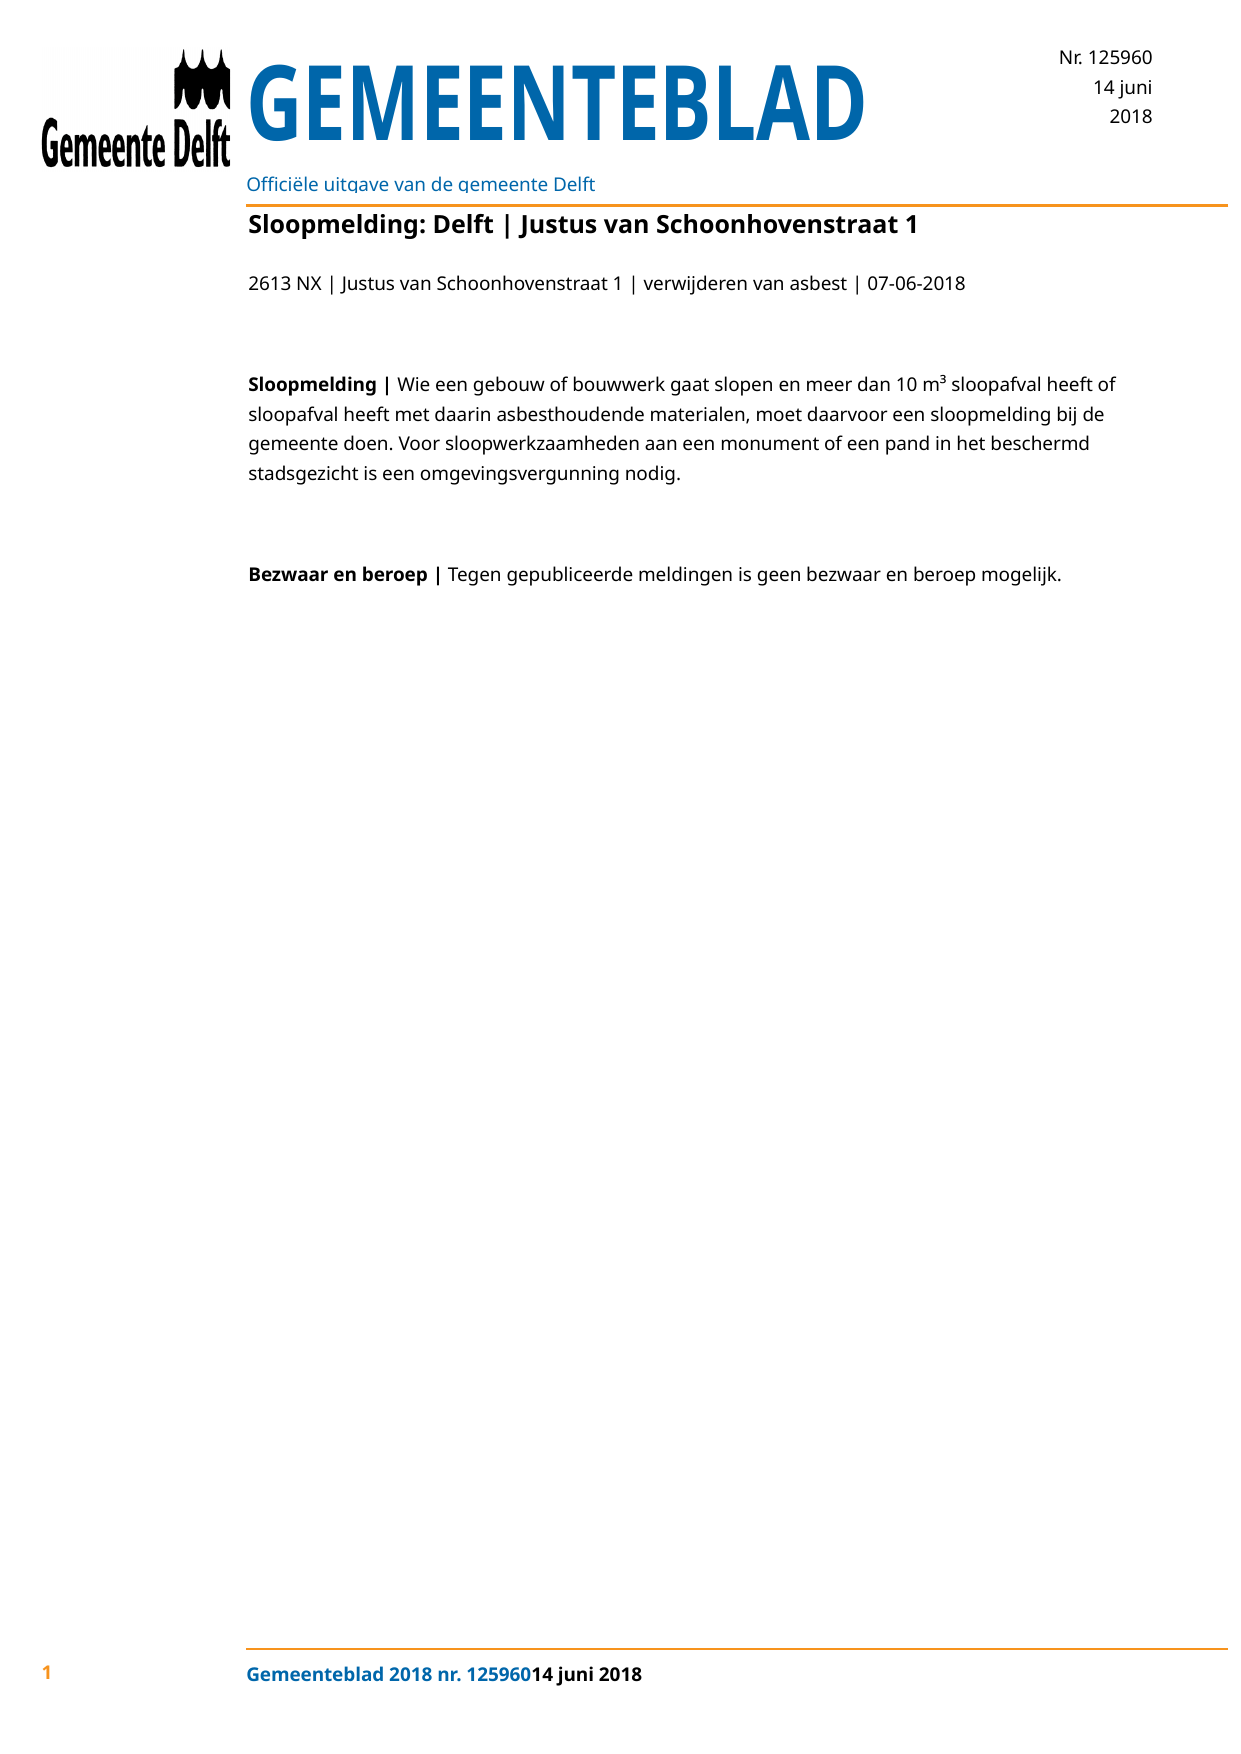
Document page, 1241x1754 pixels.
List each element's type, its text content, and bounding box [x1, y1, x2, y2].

text 2613 NX | Justus van Schoonhovenstraat 1 | verwijderen van asbest | 07-06-2018 [248, 270, 1152, 296]
text Sloopmelding: Delft | Justus van Schoonhovenstraat 1 [248, 207, 1152, 241]
text Bezwaar en beroep | Tegen gepubliceerde meldingen is geen bezwaar en beroep mogelijk. [248, 561, 1152, 586]
text Sloopmelding | Wie een gebouw of bouwwerk gaat slopen en meer dan 10 m³ sloopafval heeft of sloopafval heeft met daarin asbesthoudende materialen, moet daarvoor een sloopmelding bij de gemeente doen. Voor sloopwerkzaamheden aan een monument of een pand in het beschermd stadsgezicht is een omgevingsvergunning nodig. [248, 371, 1152, 486]
picture [41, 47, 231, 172]
